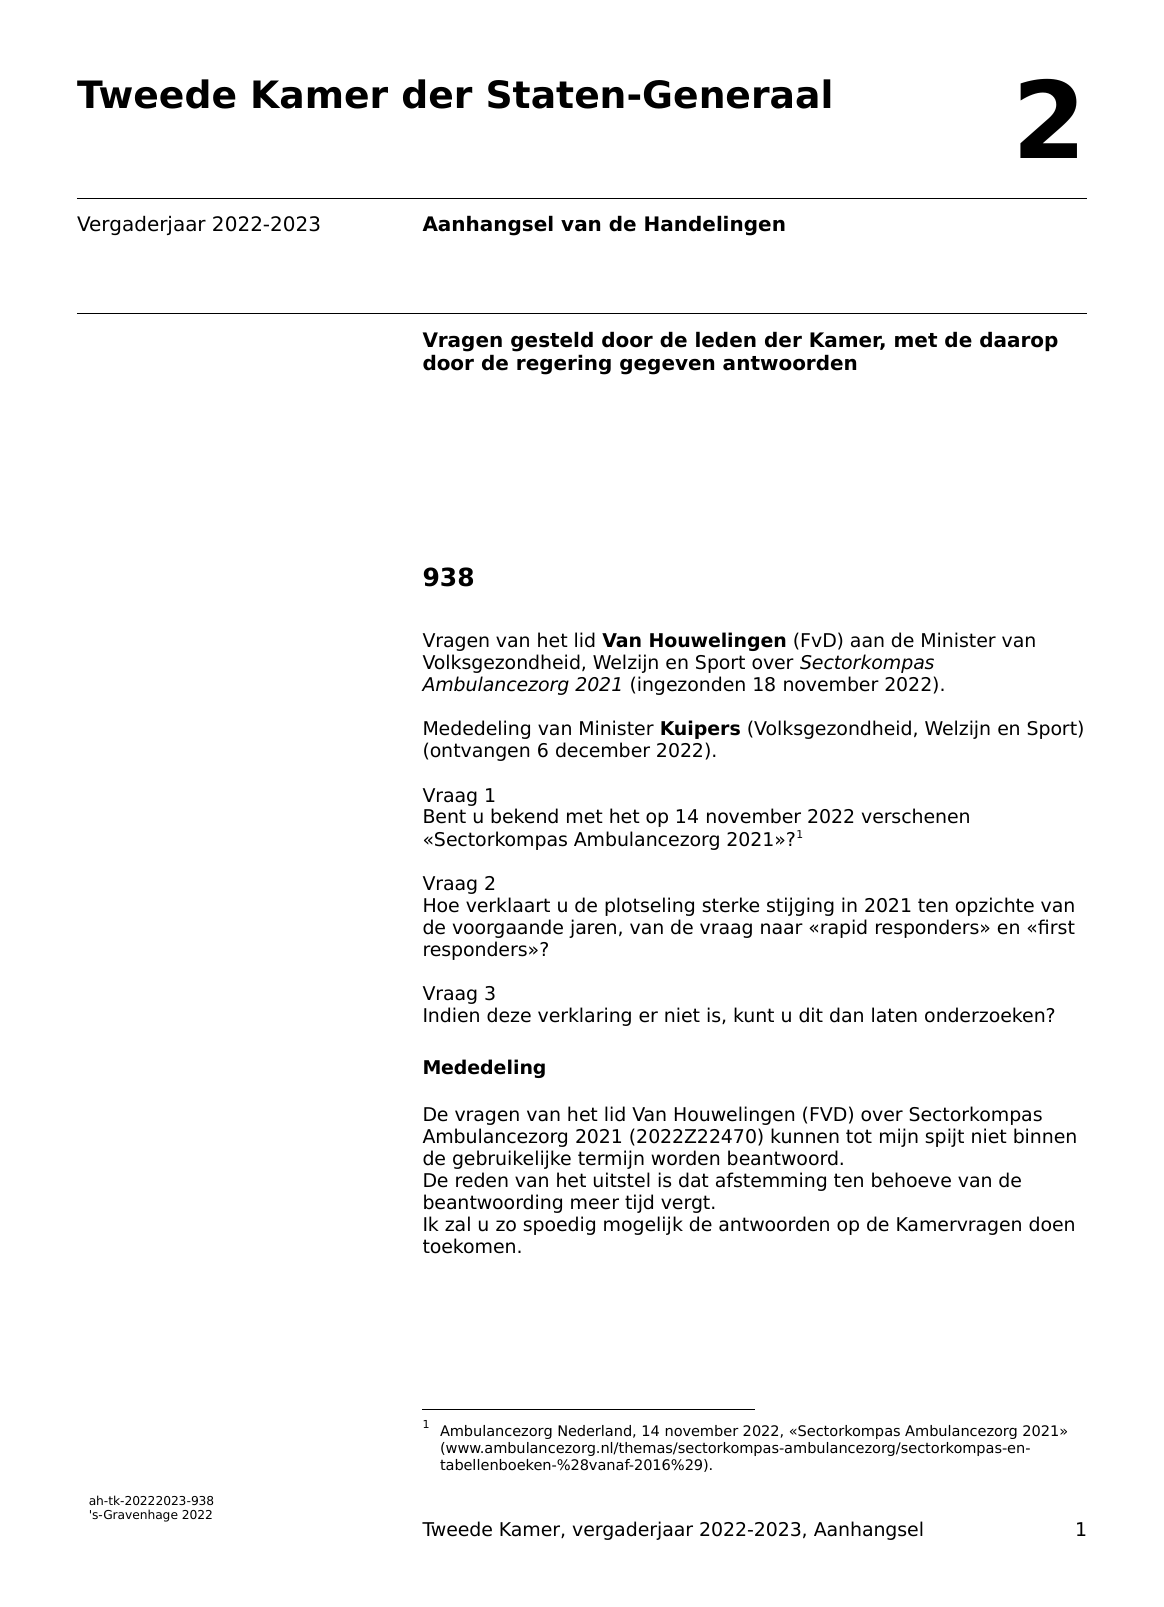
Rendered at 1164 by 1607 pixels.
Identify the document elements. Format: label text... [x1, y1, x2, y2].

text Ik zal u zo spoedig mogelijk de antwoorden op de Kamervragen doen toekomen. [422, 1213, 1087, 1257]
text Vraag 2 [422, 873, 1087, 894]
table_header 2 [886, 59, 1087, 198]
text Hoe verklaart u de plotseling sterke stijging in 2021 ten opzichte van de voorgaande jaren, van de vraag naar «rapid responders» en «first responders»? [422, 894, 1087, 961]
table_cell [77, 314, 422, 375]
subtitle Mededeling [422, 1057, 1087, 1079]
text Vraag 3 [422, 983, 1087, 1005]
table_cell Aanhangsel van de Handelingen [422, 199, 1087, 313]
text Mededeling van Minister Kuipers (Volksgezondheid, Welzijn en Sport) (ontvangen 6 december 2022). [422, 718, 1087, 762]
text De vragen van het lid Van Houwelingen (FVD) over Sectorkompas Ambulancezorg 2021 (2022Z22470) kunnen tot mijn spijt niet binnen de gebruikelijke termijn worden beantwoord. [422, 1104, 1087, 1169]
text ah-tk-20222023-938 [88, 1494, 323, 1508]
text Vraag 1 [422, 784, 1087, 806]
text Ambulancezorg Nederland, 14 november 2022, «Sectorkompas Ambulancezorg 2021» (www.ambulancezorg.nl/themas/sectorkompas-ambulancezorg/sectorkompas-en-tabellenboeken-%28vanaf-2016%29). [422, 1418, 1087, 1474]
text Indien deze verklaring er niet is, kunt u dit dan laten onderzoeken? [422, 1005, 1087, 1027]
text De reden van het uitstel is dat afstemming ten behoeve van de beantwoording meer tijd vergt. [422, 1169, 1087, 1213]
text Bent u bekend met het op 14 november 2022 verschenen «Sectorkompas Ambulancezorg 2021»? [422, 806, 1087, 850]
text Vragen van het lid Van Houwelingen (FvD) aan de Minister van Volksgezondheid, Welzijn en Sport over Sectorkompas Ambulancezorg 2021 (ingezonden 18 november 2022). [422, 630, 1087, 696]
text 938 [422, 563, 1087, 592]
table_header Tweede Kamer der Staten-Generaal [77, 59, 886, 198]
table_cell Vergaderjaar 2022-2023 [77, 199, 422, 313]
table_cell Vragen gesteld door de leden der Kamer, met de daarop door de regering gegeven antwoorden [422, 314, 1087, 375]
text 's-Gravenhage 2022 [88, 1508, 323, 1522]
